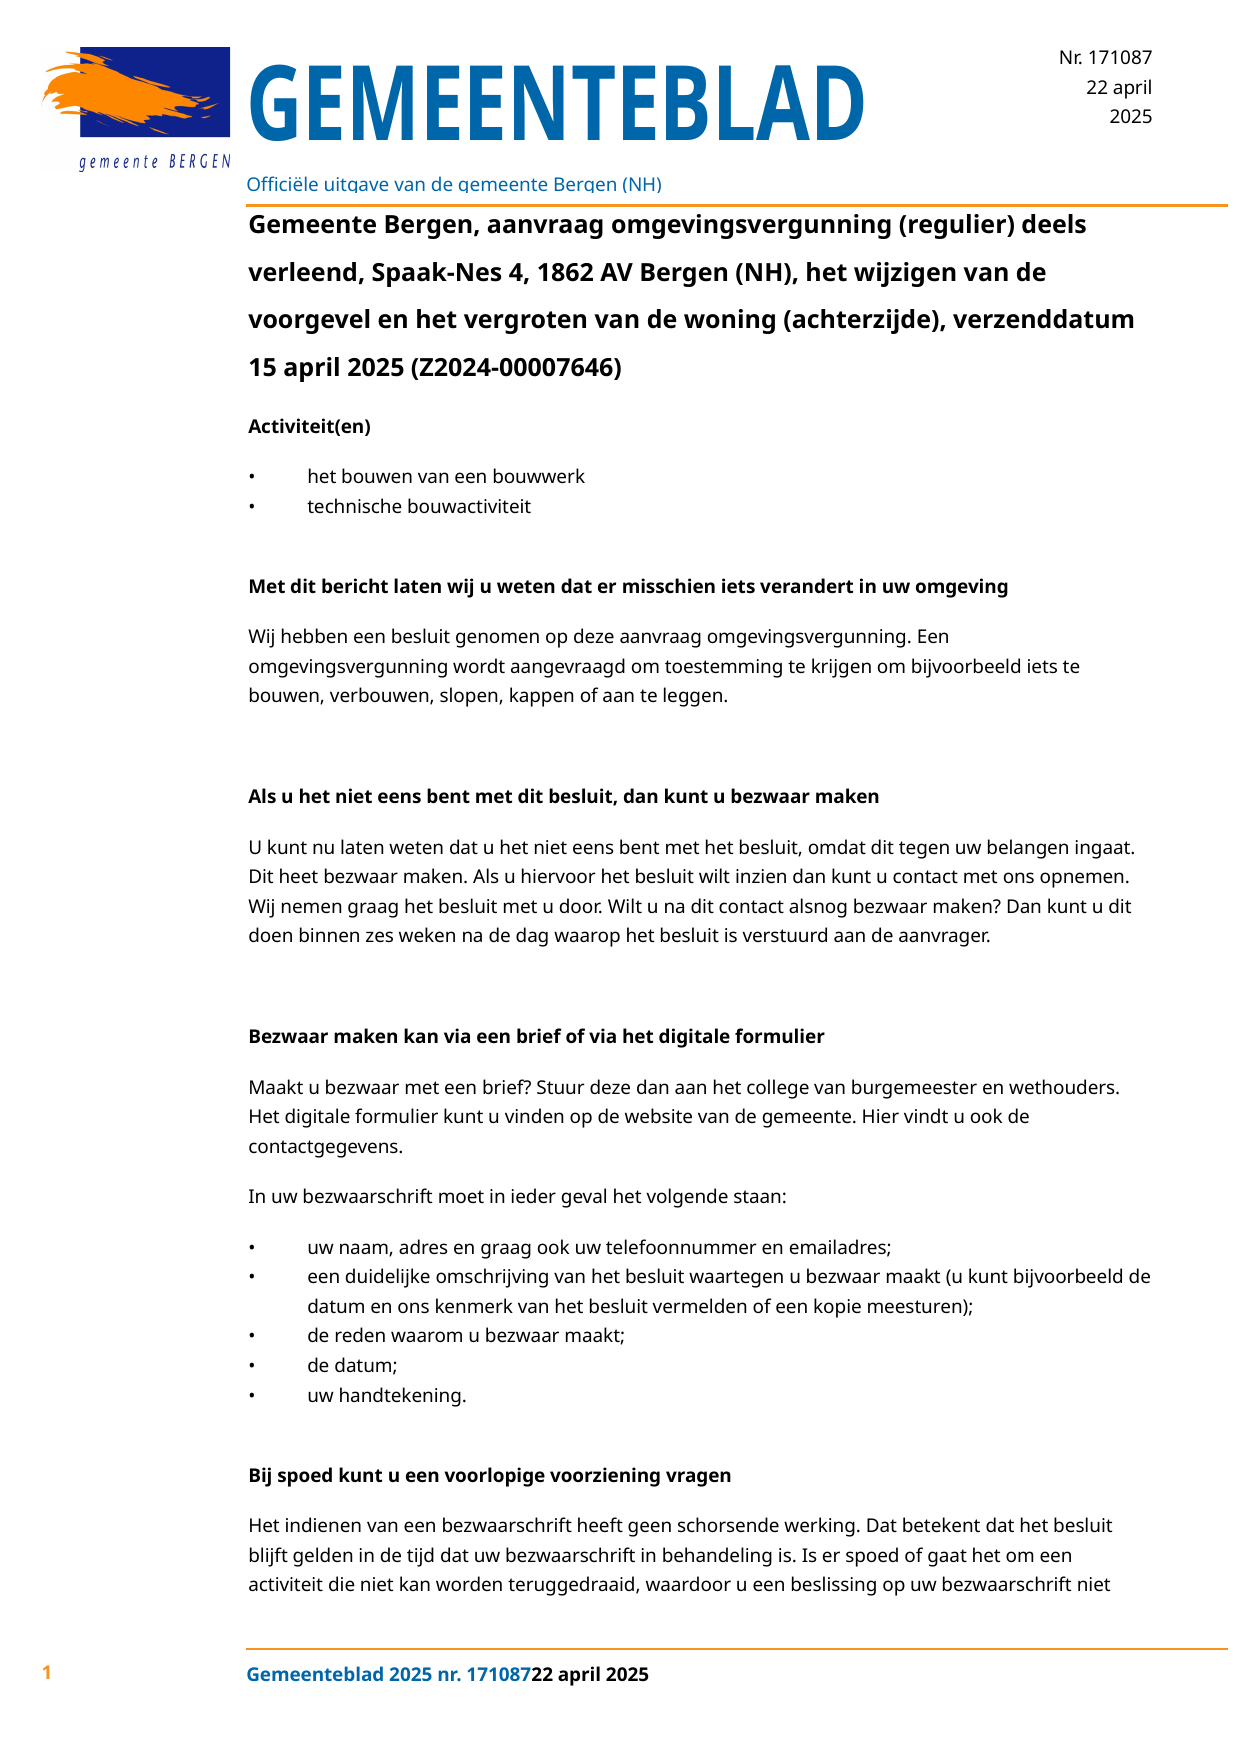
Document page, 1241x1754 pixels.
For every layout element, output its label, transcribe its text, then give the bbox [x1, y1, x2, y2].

text Bezwaar maken kan via een brief of via het digitale formulier [248, 1023, 1152, 1049]
text Bij spoed kunt u een voorlopige voorziening vragen [248, 1462, 1152, 1488]
text Het indienen van een bezwaarschrift heeft geen schorsende werking. Dat betekent dat het besluit blijft gelden in de tijd dat uw bezwaarschrift in behandeling is. Is er spoed of gaat het om een activiteit die niet kan worden teruggedraaid, waardoor u een beslissing op uw bezwaarschrift niet [248, 1512, 1152, 1597]
text Maakt u bezwaar met een brief? Stuur deze dan aan het college van burgemeester en wethouders. Het digitale formulier kunt u vinden op de website van de gemeente. Hier vindt u ook de contactgegevens. [248, 1074, 1152, 1159]
list uw naam, adres en graag ook uw telefoonnummer en emailadres; [248, 1234, 1152, 1260]
text Wij hebben een besluit genomen op deze aanvraag omgevingsvergunning. Een omgevingsvergunning wordt aangevraagd om toestemming te krijgen om bijvoorbeeld iets te bouwen, verbouwen, slopen, kappen of aan te leggen. [248, 623, 1152, 708]
text U kunt nu laten weten dat u het niet eens bent met het besluit, omdat dit tegen uw belangen ingaat. Dit heet bezwaar maken. Als u hiervoor het besluit wilt inzien dan kunt u contact met ons opnemen. Wij nemen graag het besluit met u door. Wilt u na dit contact alsnog bezwaar maken? Dan kunt u dit doen binnen zes weken na de dag waarop het besluit is verstuurd aan de aanvrager. [248, 834, 1152, 948]
text Gemeente Bergen, aanvraag omgevingsvergunning (regulier) deels verleend, Spaak-Nes 4, 1862 AV Bergen (NH), het wijzigen van de voorgevel en het vergroten van de woning (achterzijde), verzenddatum 15 april 2025 (Z2024-00007646) [248, 207, 1152, 384]
list de reden waarom u bezwaar maakt; [248, 1323, 1152, 1348]
list een duidelijke omschrijving van het besluit waartegen u bezwaar maakt (u kunt bijvoorbeeld de datum en ons kenmerk van het besluit vermelden of een kopie meesturen); [248, 1263, 1152, 1319]
text In uw bezwaarschrift moet in ieder geval het volgende staan: [248, 1183, 1152, 1209]
list het bouwen van een bouwwerk [248, 463, 1152, 489]
list uw handtekening. [248, 1382, 1152, 1408]
text Met dit bericht laten wij u weten dat er misschien iets verandert in uw omgeving [248, 573, 1152, 599]
list technische bouwactiviteit [248, 493, 1152, 519]
picture [41, 47, 231, 172]
text Activiteit(en) [248, 413, 1152, 439]
list de datum; [248, 1352, 1152, 1378]
text Als u het niet eens bent met dit besluit, dan kunt u bezwaar maken [248, 783, 1152, 809]
